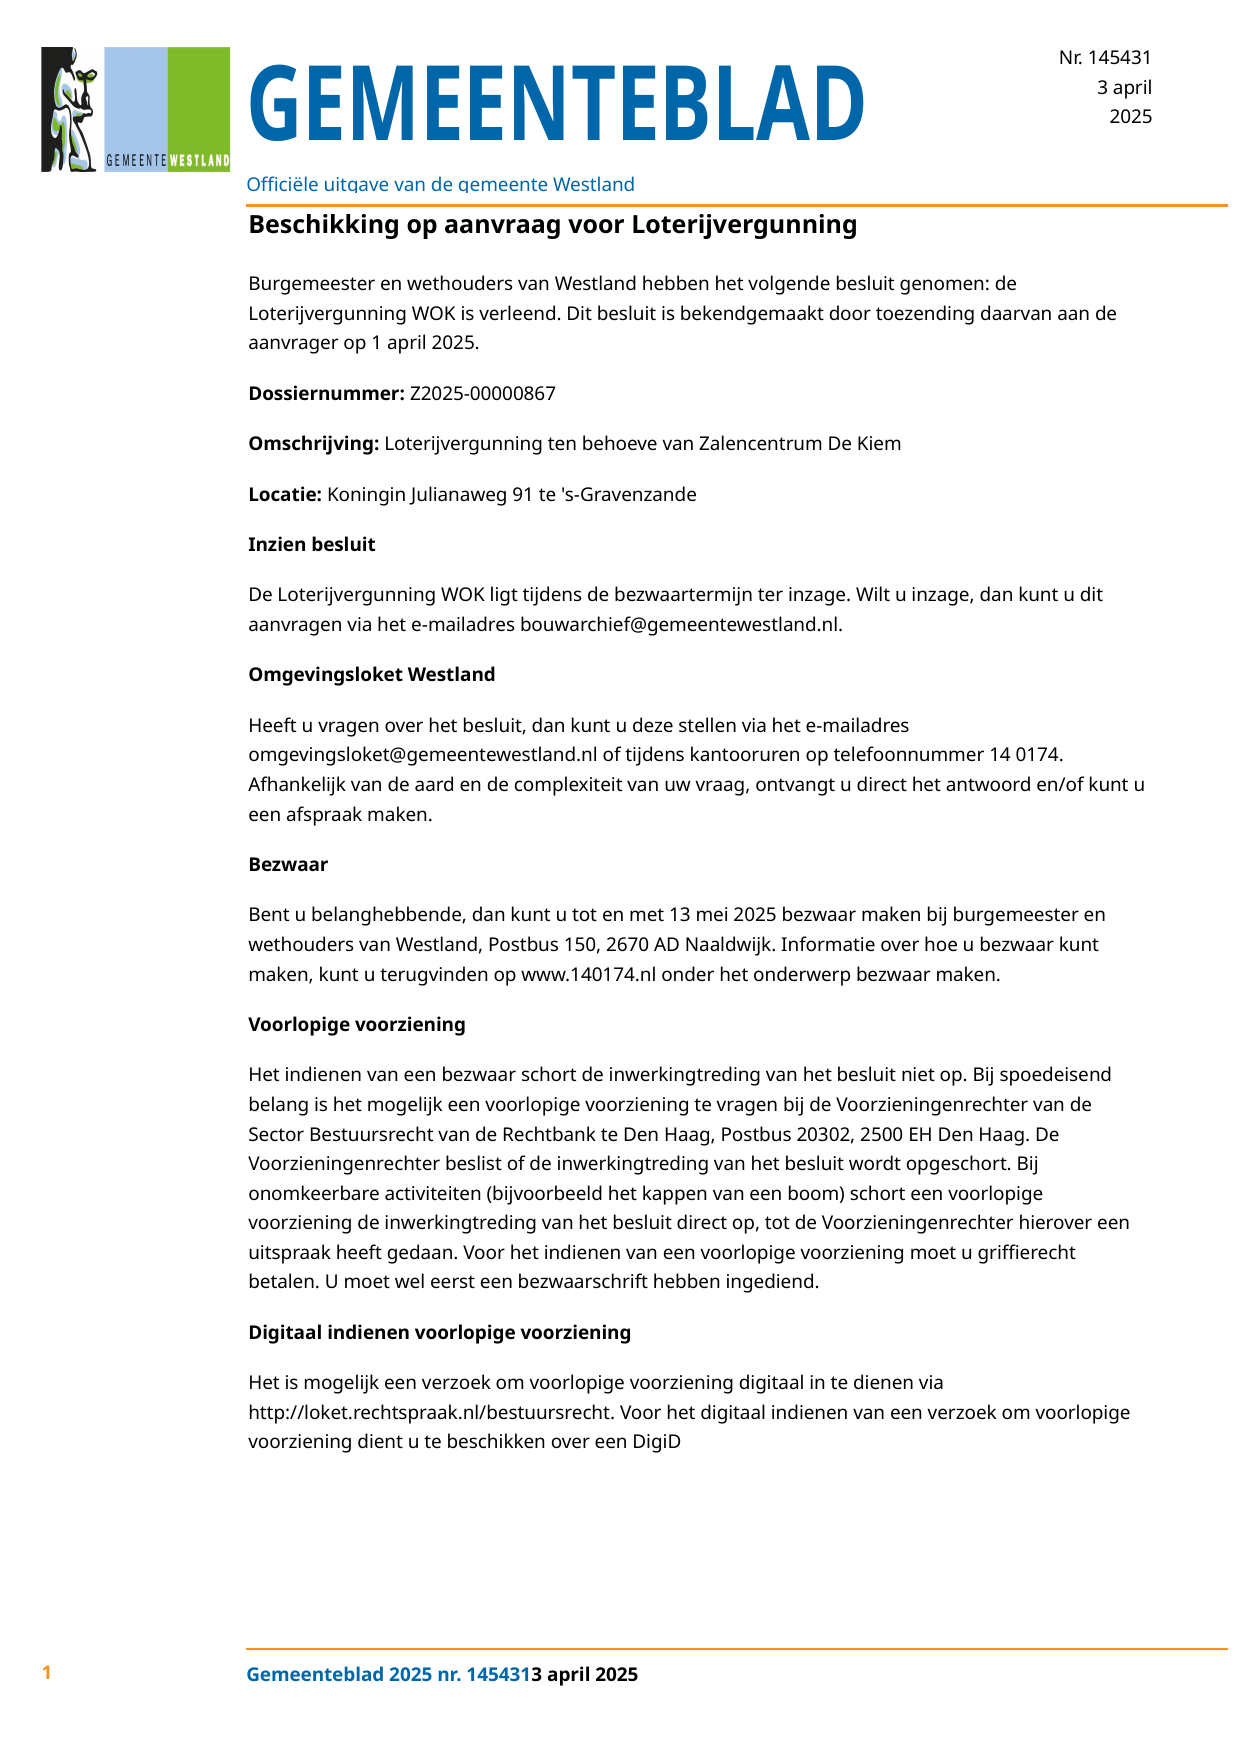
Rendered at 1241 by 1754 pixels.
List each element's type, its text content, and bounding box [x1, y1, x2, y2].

text Bent u belanghebbende, dan kunt u tot en met 13 mei 2025 bezwaar maken bij burgemeester en wethouders van Westland, Postbus 150, 2670 AD Naaldwijk. Informatie over hoe u bezwaar kunt maken, kunt u terugvinden op www.140174.nl onder het onderwerp bezwaar maken. [248, 902, 1152, 986]
text Inzien besluit [248, 531, 1152, 557]
picture [41, 47, 231, 172]
text Locatie: Koningin Julianaweg 91 te 's-Gravenzande [248, 481, 1152, 506]
text Het indienen van een bezwaar schort de inwerkingtreding van het besluit niet op. Bij spoedeisend belang is het mogelijk een voorlopige voorziening te vragen bij de Voorzieningenrechter van de Sector Bestuursrecht van de Rechtbank te Den Haag, Postbus 20302, 2500 EH Den Haag. De Voorzieningenrechter beslist of de inwerkingtreding van het besluit wordt opgeschort. Bij onomkeerbare activiteiten (bijvoorbeeld het kappen van een boom) schort een voorlopige voorziening de inwerkingtreding van het besluit direct op, tot de Voorzieningenrechter hierover een uitspraak heeft gedaan. Voor het indienen van een voorlopige voorziening moet u griffierecht betalen. U moet wel eerst een bezwaarschrift hebben ingediend. [248, 1062, 1152, 1294]
text De Loterijvergunning WOK ligt tijdens de bezwaartermijn ter inzage. Wilt u inzage, dan kunt u dit aanvragen via het e-mailadres bouwarchief@gemeentewestland.nl. [248, 582, 1152, 637]
text Dossiernummer: Z2025-00000867 [248, 380, 1152, 406]
text Het is mogelijk een verzoek om voorlopige voorziening digitaal in te dienen via http://loket.rechtspraak.nl/bestuursrecht. Voor het digitaal indienen van een verzoek om voorlopige voorziening dient u te beschikken over een DigiD [248, 1369, 1152, 1454]
text Heeft u vragen over het besluit, dan kunt u deze stellen via het e-mailadres omgevingsloket@gemeentewestland.nl of tijdens kantooruren op telefoonnummer 14 0174. Afhankelijk van de aard en de complexiteit van uw vraag, ontvangt u direct het antwoord en/of kunt u een afspraak maken. [248, 712, 1152, 826]
text Burgemeester en wethouders van Westland hebben het volgende besluit genomen: de Loterijvergunning WOK is verleend. Dit besluit is bekendgemaakt door toezending daarvan aan de aanvrager op 1 april 2025. [248, 270, 1152, 355]
text Beschikking op aanvraag voor Loterijvergunning [248, 207, 1152, 241]
text Omgevingsloket Westland [248, 662, 1152, 687]
text Digitaal indienen voorlopige voorziening [248, 1319, 1152, 1345]
text Voorlopige voorziening [248, 1011, 1152, 1037]
text Bezwaar [248, 851, 1152, 877]
text Omschrijving: Loterijvergunning ten behoeve van Zalencentrum De Kiem [248, 430, 1152, 456]
